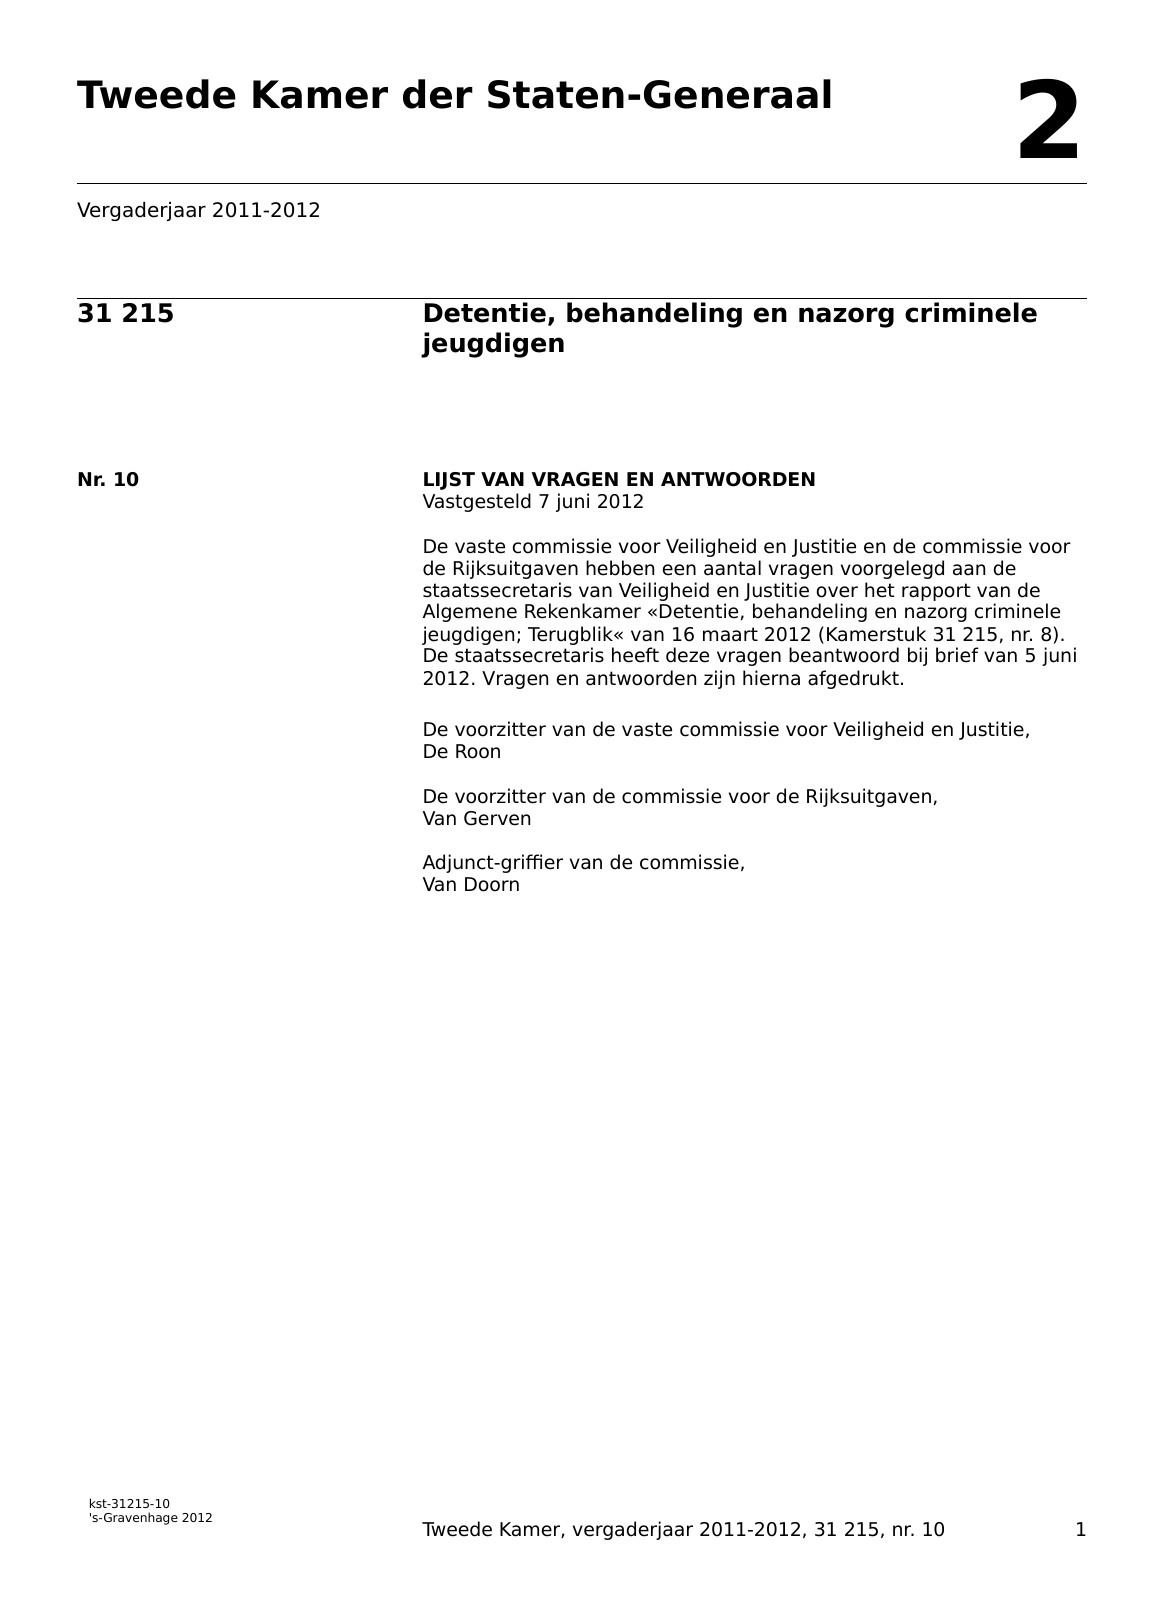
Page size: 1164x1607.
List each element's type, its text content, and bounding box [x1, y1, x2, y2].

text De voorzitter van de vaste commissie voor Veiligheid en Justitie, De Roon [422, 719, 1087, 763]
text kst-31215-10 [88, 1497, 323, 1511]
text De voorzitter van de commissie voor de Rijksuitgaven, Van Gerven [422, 786, 1087, 829]
text 's-Gravenhage 2012 [88, 1511, 323, 1525]
table_header 2 [886, 59, 1087, 183]
table_cell Vergaderjaar 2011-2012 [77, 184, 1087, 298]
text Vastgesteld 7 juni 2012 [422, 491, 1087, 513]
subtitle 31 215 Detentie, behandeling en nazorg criminele jeugdigen [77, 299, 1087, 358]
text De staatssecretaris heeft deze vragen beantwoord bij brief van 5 juni 2012. Vragen en antwoorden zijn hierna afgedrukt. [422, 645, 1087, 689]
text De vaste commissie voor Veiligheid en Justitie en de commissie voor de Rijksuitgaven hebben een aantal vragen voorgelegd aan de staatssecretaris van Veiligheid en Justitie over het rapport van de Algemene Rekenkamer «Detentie, behandeling en nazorg criminele jeugdigen; Terugblik« van 16 maart 2012 (Kamerstuk 31 215, nr. 8). [422, 536, 1087, 645]
text Adjunct-griffier van de commissie, Van Doorn [422, 852, 1087, 896]
table_header Tweede Kamer der Staten-Generaal [77, 59, 886, 183]
subtitle Nr. 10 LIJST VAN VRAGEN EN ANTWOORDEN [77, 469, 1087, 491]
